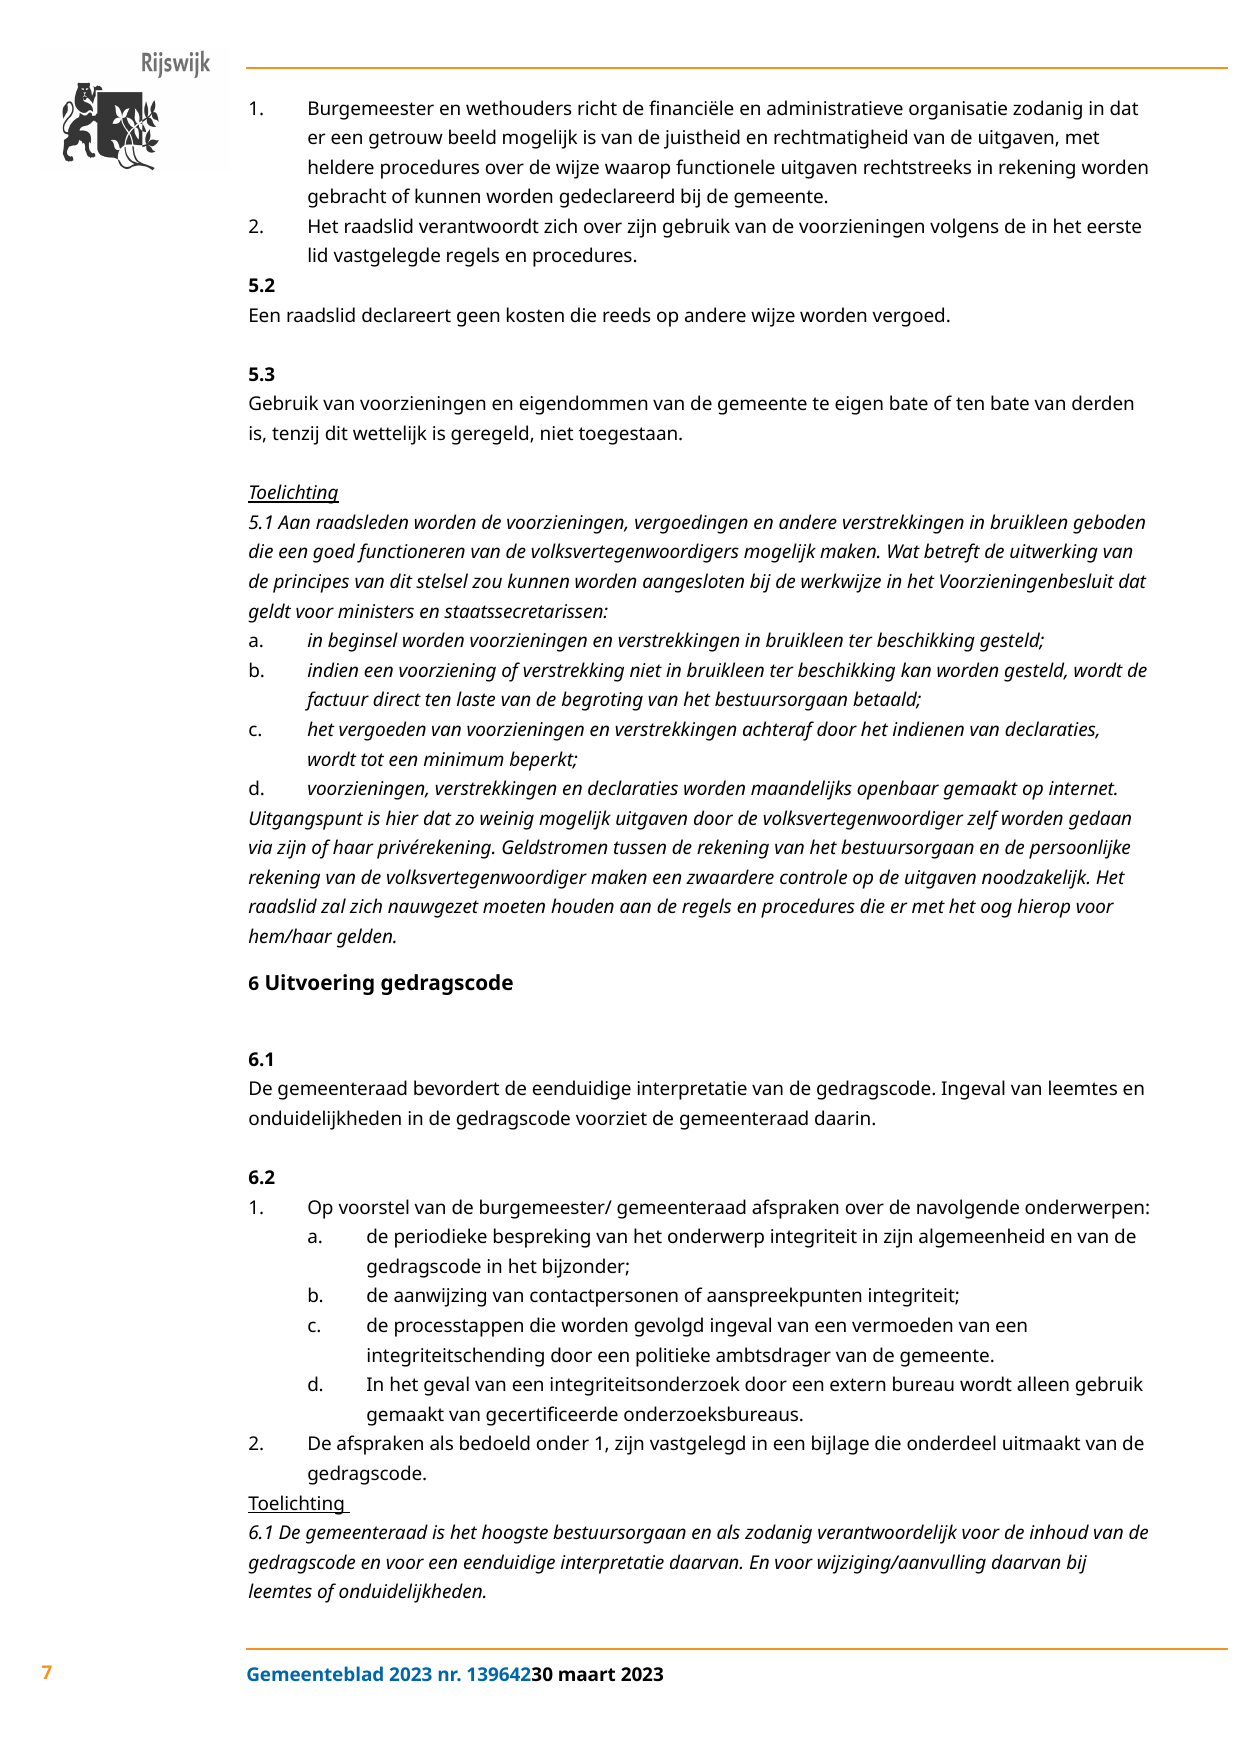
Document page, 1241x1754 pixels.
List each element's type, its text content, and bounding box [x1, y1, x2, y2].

list Het raadslid verantwoordt zich over zijn gebruik van de voorzieningen volgens de in het eerste lid vastgelegde regels en procedures. [248, 213, 1152, 268]
list de periodieke bespreking van het onderwerp integriteit in zijn algemeenheid en van de gedragscode in het bijzonder; [307, 1223, 1152, 1279]
list De afspraken als bedoeld onder 1, zijn vastgelegd in een bijlage die onderdeel uitmaakt van de gedragscode. [248, 1431, 1152, 1486]
text 6.2 [248, 1164, 1152, 1190]
text 5.3 [248, 361, 1152, 387]
text De gemeenteraad bevordert de eenduidige interpretatie van de gedragscode. Ingeval van leemtes en onduidelijkheden in de gedragscode voorziet de gemeenteraad daarin. [248, 1076, 1152, 1131]
text 6 Uitvoering gedragscode [248, 968, 1152, 997]
picture [41, 47, 231, 172]
list de processtappen die worden gevolgd ingeval van een vermoeden van een integriteitschending door een politieke ambtsdrager van de gemeente. [307, 1312, 1152, 1367]
text 6.1 [248, 1046, 1152, 1072]
text Een raadslid declareert geen kosten die reeds op andere wijze worden vergoed. [248, 302, 1152, 328]
list de aanwijzing van contactpersonen of aanspreekpunten integriteit; [307, 1283, 1152, 1308]
table_header Toelichting 6.1 De gemeenteraad is het hoogste bestuursorgaan en als zodanig verantwoordelijk voor de inhoud van de gedragscode en voor een eenduidige interpretatie daarvan. En voor wijziging/aanvulling daarvan bij leemtes of onduidelijkheden. [248, 1490, 1152, 1604]
list Op voorstel van de burgemeester/ gemeenteraad afspraken over de navolgende onderwerpen: [248, 1194, 1152, 1219]
list Burgemeester en wethouders richt de financiële en administratieve organisatie zodanig in dat er een getrouw beeld mogelijk is van de juistheid en rechtmatigheid van de uitgaven, met heldere procedures over de wijze waarop functionele uitgaven rechtstreeks in rekening worden gebracht of kunnen worden gedeclareerd bij de gemeente. [248, 95, 1152, 209]
text 5.2 [248, 272, 1152, 298]
list In het geval van een integriteitsonderzoek door een extern bureau wordt alleen gebruik gemaakt van gecertificeerde onderzoeksbureaus. [307, 1371, 1152, 1427]
text Gebruik van voorzieningen en eigendommen van de gemeente te eigen bate of ten bate van derden is, tenzij dit wettelijk is geregeld, niet toegestaan. [248, 391, 1152, 446]
table_header Toelichting 5.1 Aan raadsleden worden de voorzieningen, vergoedingen en andere verstrekkingen in bruikleen geboden die een goed functioneren van de volksvertegenwoordigers mogelijk maken. Wat betreft de uitwerking van de principes van dit stelsel zou kunnen worden aangesloten bij de werkwijze in het Voorzieningenbesluit dat geldt voor ministers en staatssecretarissen: in beginsel worden voorzieningen en verstrekkingen in bruikleen ter beschikking gesteld; indien een voorziening of verstrekking niet in bruikleen ter beschikking kan worden gesteld, wordt de factuur direct ten laste van de begroting van het bestuursorgaan betaald; het vergoeden van voorzieningen en verstrekkingen achteraf door het indienen van declaraties, wordt tot een minimum beperkt; voorzieningen, verstrekkingen en declaraties worden maandelijks openbaar gemaakt op internet. Uitgangspunt is hier dat zo weinig mogelijk uitgaven door de volksvertegenwoordiger zelf worden gedaan via zijn of haar privérekening. Geldstromen tussen de rekening van het bestuursorgaan en de persoonlijke rekening van de volksvertegenwoordiger maken een zwaardere controle op de uitgaven noodzakelijk. Het raadslid zal zich nauwgezet moeten houden aan de regels en procedures die er met het oog hierop voor hem/haar gelden. [248, 480, 1152, 949]
